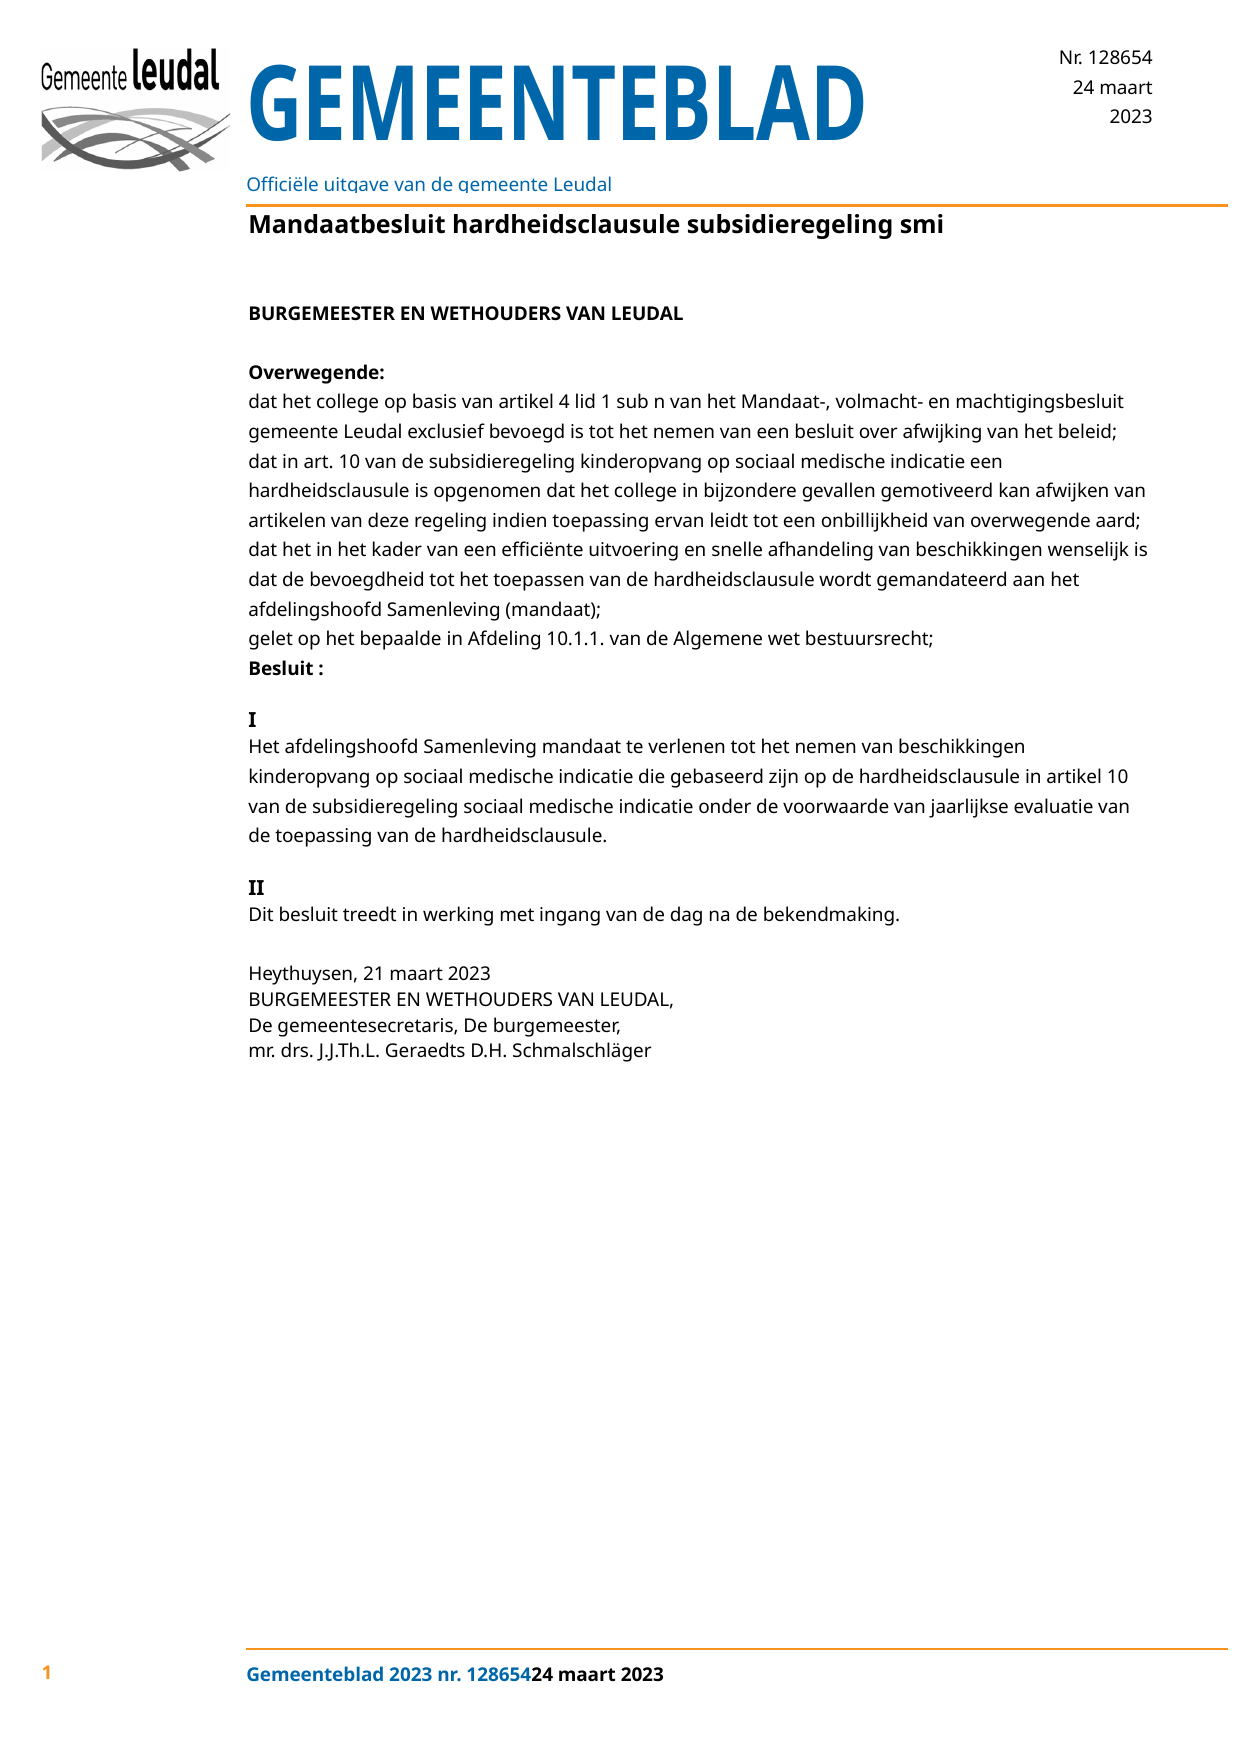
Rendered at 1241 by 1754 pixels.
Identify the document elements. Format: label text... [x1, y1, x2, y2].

text Dit besluit treedt in werking met ingang van de dag na de bekendmaking. [248, 901, 1152, 927]
text Overwegende: [248, 359, 1152, 385]
text BURGEMEESTER EN WETHOUDERS VAN LEUDAL, [248, 986, 1152, 1012]
text Het afdelingshoofd Samenleving mandaat te verlenen tot het nemen van beschikkingen kinderopvang op sociaal medische indicatie die gebaseerd zijn op de hardheidsclausule in artikel 10 van de subsidieregeling sociaal medische indicatie onder de voorwaarde van jaarlijkse evaluatie van de toepassing van de hardheidsclausule. [248, 734, 1152, 848]
text dat het in het kader van een efficiënte uitvoering en snelle afhandeling van beschikkingen wenselijk is dat de bevoegdheid tot het toepassen van de hardheidsclausule wordt gemandateerd aan het afdelingshoofd Samenleving (mandaat); [248, 537, 1152, 621]
text Besluit : [248, 655, 1152, 681]
text De gemeentesecretaris, De burgemeester, [248, 1012, 1152, 1038]
text I [248, 705, 1152, 734]
text BURGEMEESTER EN WETHOUDERS VAN LEUDAL [248, 300, 1152, 326]
text II [248, 873, 1152, 901]
text Heythuysen, 21 maart 2023 [248, 961, 1152, 986]
picture [41, 47, 231, 172]
text gelet op het bepaalde in Afdeling 10.1.1. van de Algemene wet bestuursrecht; [248, 625, 1152, 651]
text dat in art. 10 van de subsidieregeling kinderopvang op sociaal medische indicatie een hardheidsclausule is opgenomen dat het college in bijzondere gevallen gemotiveerd kan afwijken van artikelen van deze regeling indien toepassing ervan leidt tot een onbillijkheid van overwegende aard; [248, 448, 1152, 533]
text mr. drs. J.J.Th.L. Geraedts D.H. Schmalschläger [248, 1038, 1152, 1063]
text dat het college op basis van artikel 4 lid 1 sub n van het Mandaat-, volmacht- en machtigingsbesluit gemeente Leudal exclusief bevoegd is tot het nemen van een besluit over afwijking van het beleid; [248, 389, 1152, 444]
text Mandaatbesluit hardheidsclausule subsidieregeling smi [248, 207, 1152, 241]
